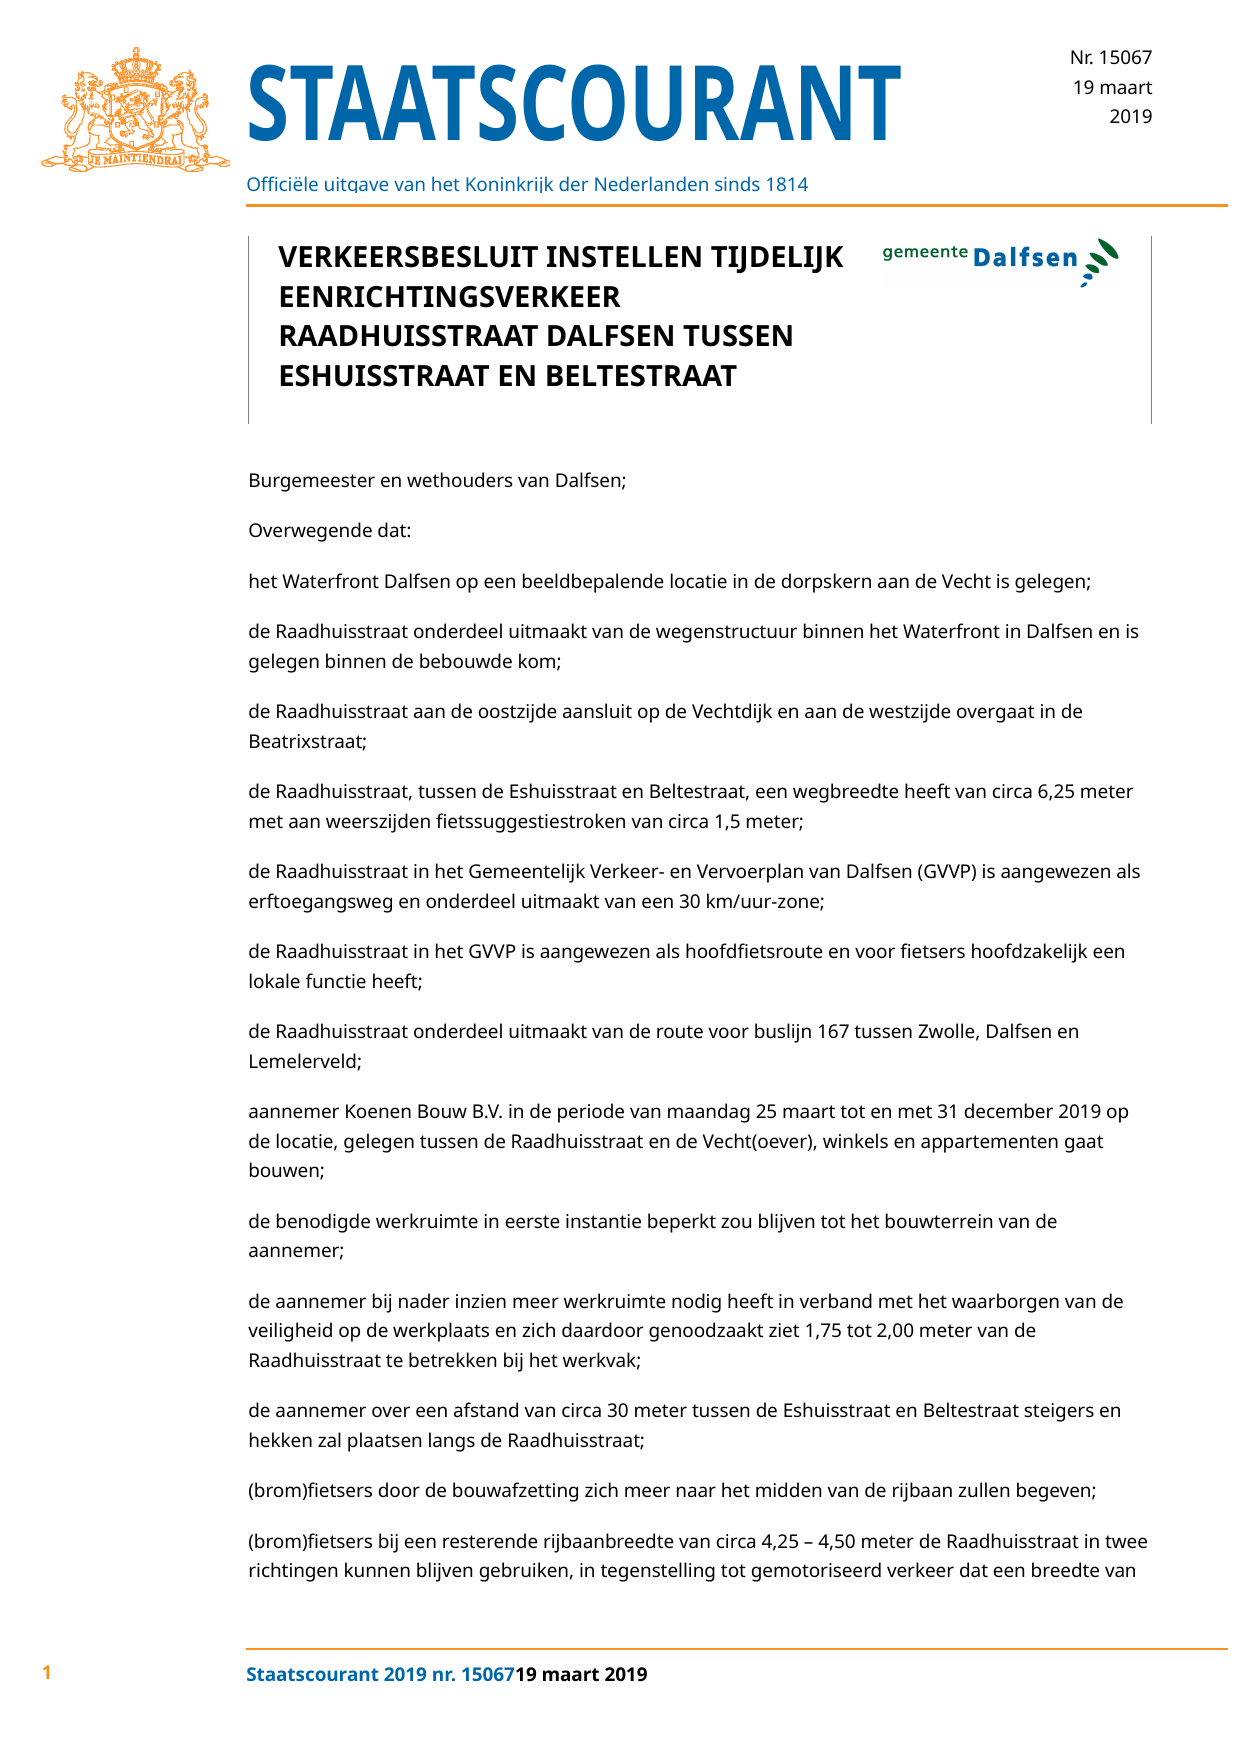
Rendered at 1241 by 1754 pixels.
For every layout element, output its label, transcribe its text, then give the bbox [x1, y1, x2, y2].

text de benodigde werkruimte in eerste instantie beperkt zou blijven tot het bouwterrein van de aannemer; [248, 1208, 1152, 1263]
text aannemer Koenen Bouw B.V. in de periode van maandag 25 maart tot en met 31 december 2019 op de locatie, gelegen tussen de Raadhuisstraat en de Vecht(oever), winkels en appartementen gaat bouwen; [248, 1098, 1152, 1183]
text de Raadhuisstraat, tussen de Eshuisstraat en Beltestraat, een wegbreedte heeft van circa 6,25 meter met aan weerszijden fietssuggestiestroken van circa 1,5 meter; [248, 778, 1152, 834]
text de Raadhuisstraat onderdeel uitmaakt van de wegenstructuur binnen het Waterfront in Dalfsen en is gelegen binnen de bebouwde kom; [248, 618, 1152, 674]
text de Raadhuisstraat aan de oostzijde aansluit op de Vechtdijk en aan de westzijde overgaat in de Beatrixstraat; [248, 698, 1152, 754]
table_header [850, 236, 1151, 424]
picture [41, 47, 231, 172]
text de aannemer over een afstand van circa 30 meter tussen de Eshuisstraat en Beltestraat steigers en hekken zal plaatsen langs de Raadhuisstraat; [248, 1398, 1152, 1453]
text Burgemeester en wethouders van Dalfsen; [248, 467, 1152, 493]
text het Waterfront Dalfsen op een beeldbepalende locatie in de dorpskern aan de Vecht is gelegen; [248, 568, 1152, 594]
text de Raadhuisstraat in het GVVP is aangewezen als hoofdfietsroute en voor fietsers hoofdzakelijk een lokale functie heeft; [248, 938, 1152, 994]
text de aannemer bij nader inzien meer werkruimte nodig heeft in verband met het waarborgen van de veiligheid op de werkplaats en zich daardoor genoodzaakt ziet 1,75 tot 2,00 meter van de Raadhuisstraat te betrekken bij het werkvak; [248, 1288, 1152, 1373]
text (brom)fietsers door de bouwafzetting zich meer naar het midden van de rijbaan zullen begeven; [248, 1478, 1152, 1503]
text de Raadhuisstraat onderdeel uitmaakt van de route voor buslijn 167 tussen Zwolle, Dalfsen en Lemelerveld; [248, 1018, 1152, 1074]
picture [882, 236, 1119, 289]
table_header VERKEERSBESLUIT INSTELLEN TIJDELIJK EENRICHTINGSVERKEER RAADHUISSTRAAT DALFSEN TUSSEN ESHUISSTRAAT EN BELTESTRAAT [249, 236, 850, 424]
text Overwegende dat: [248, 518, 1152, 543]
text (brom)fietsers bij een resterende rijbaanbreedte van circa 4,25 – 4,50 meter de Raadhuisstraat in twee richtingen kunnen blijven gebruiken, in tegenstelling tot gemotoriseerd verkeer dat een breedte van [248, 1528, 1152, 1583]
text de Raadhuisstraat in het Gemeentelijk Verkeer- en Vervoerplan van Dalfsen (GVVP) is aangewezen als erftoegangsweg en onderdeel uitmaakt van een 30 km/uur-zone; [248, 858, 1152, 914]
